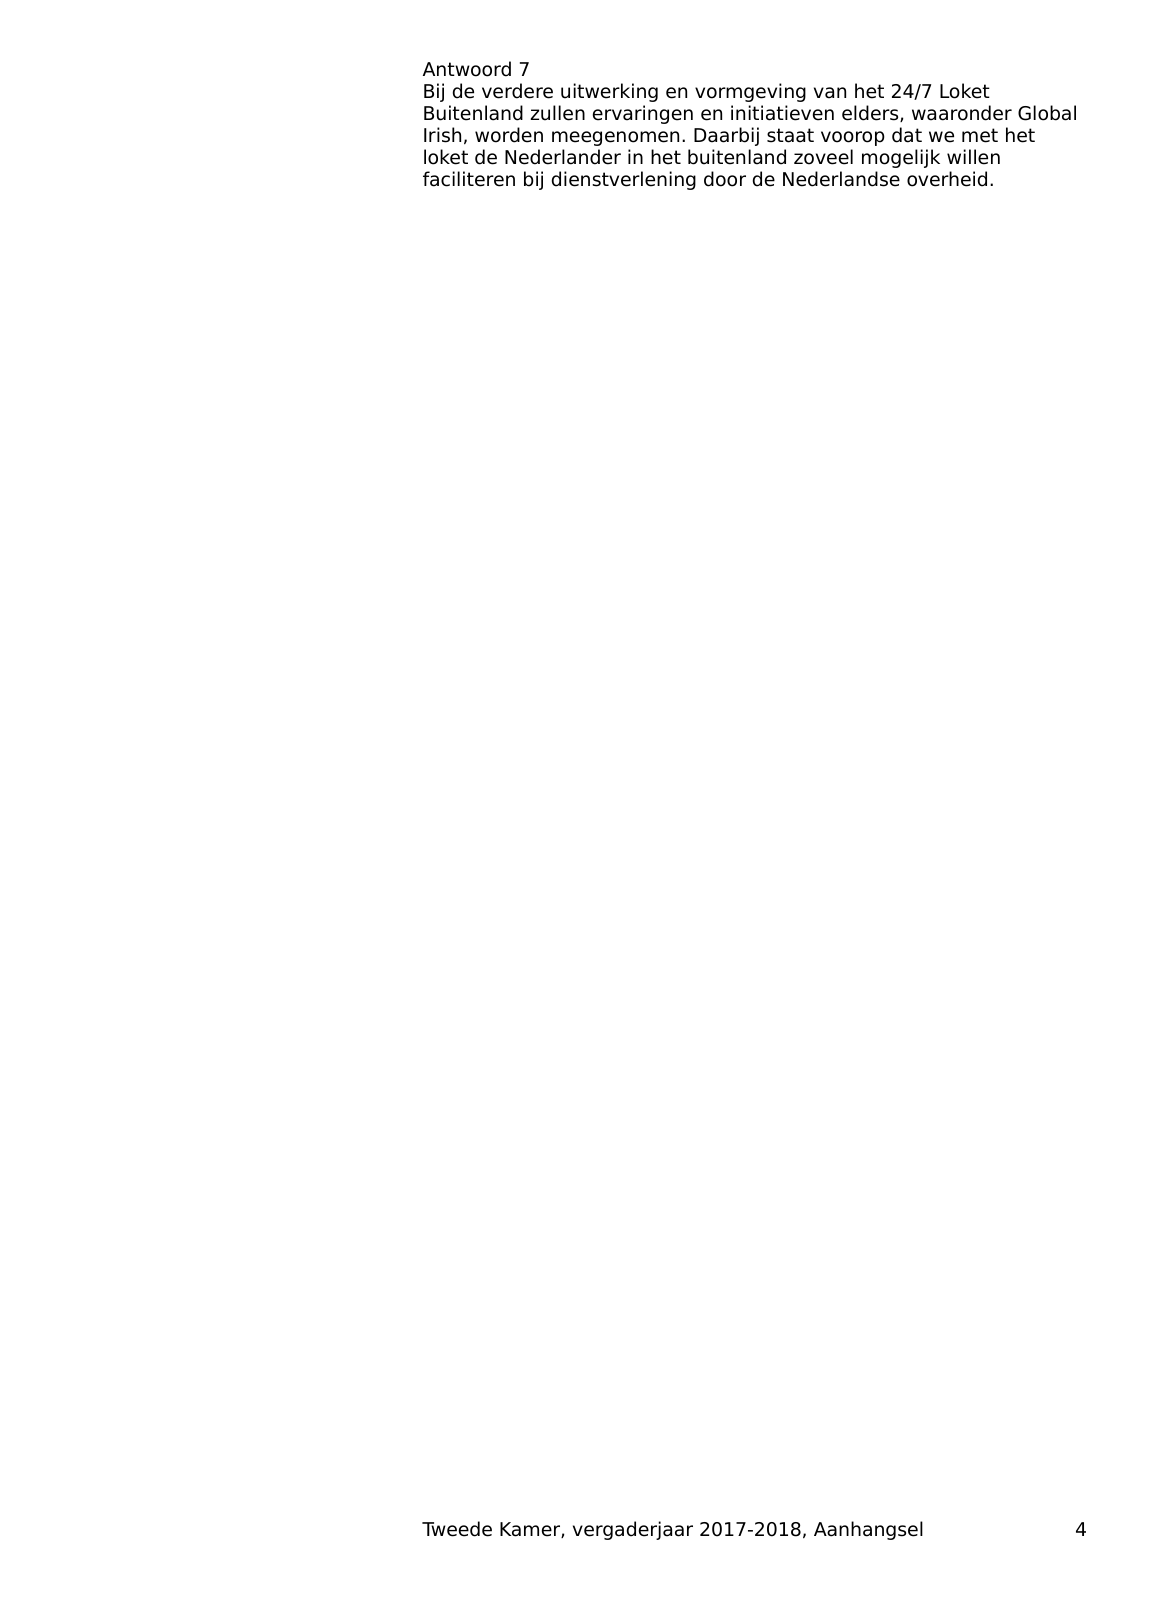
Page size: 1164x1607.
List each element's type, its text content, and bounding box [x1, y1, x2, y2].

text Bij de verdere uitwerking en vormgeving van het 24/7 Loket Buitenland zullen ervaringen en initiatieven elders, waaronder Global Irish, worden meegenomen. Daarbij staat voorop dat we met het loket de Nederlander in het buitenland zoveel mogelijk willen faciliteren bij dienstverlening door de Nederlandse overheid. [422, 81, 1087, 191]
text Antwoord 7 [422, 59, 1087, 81]
